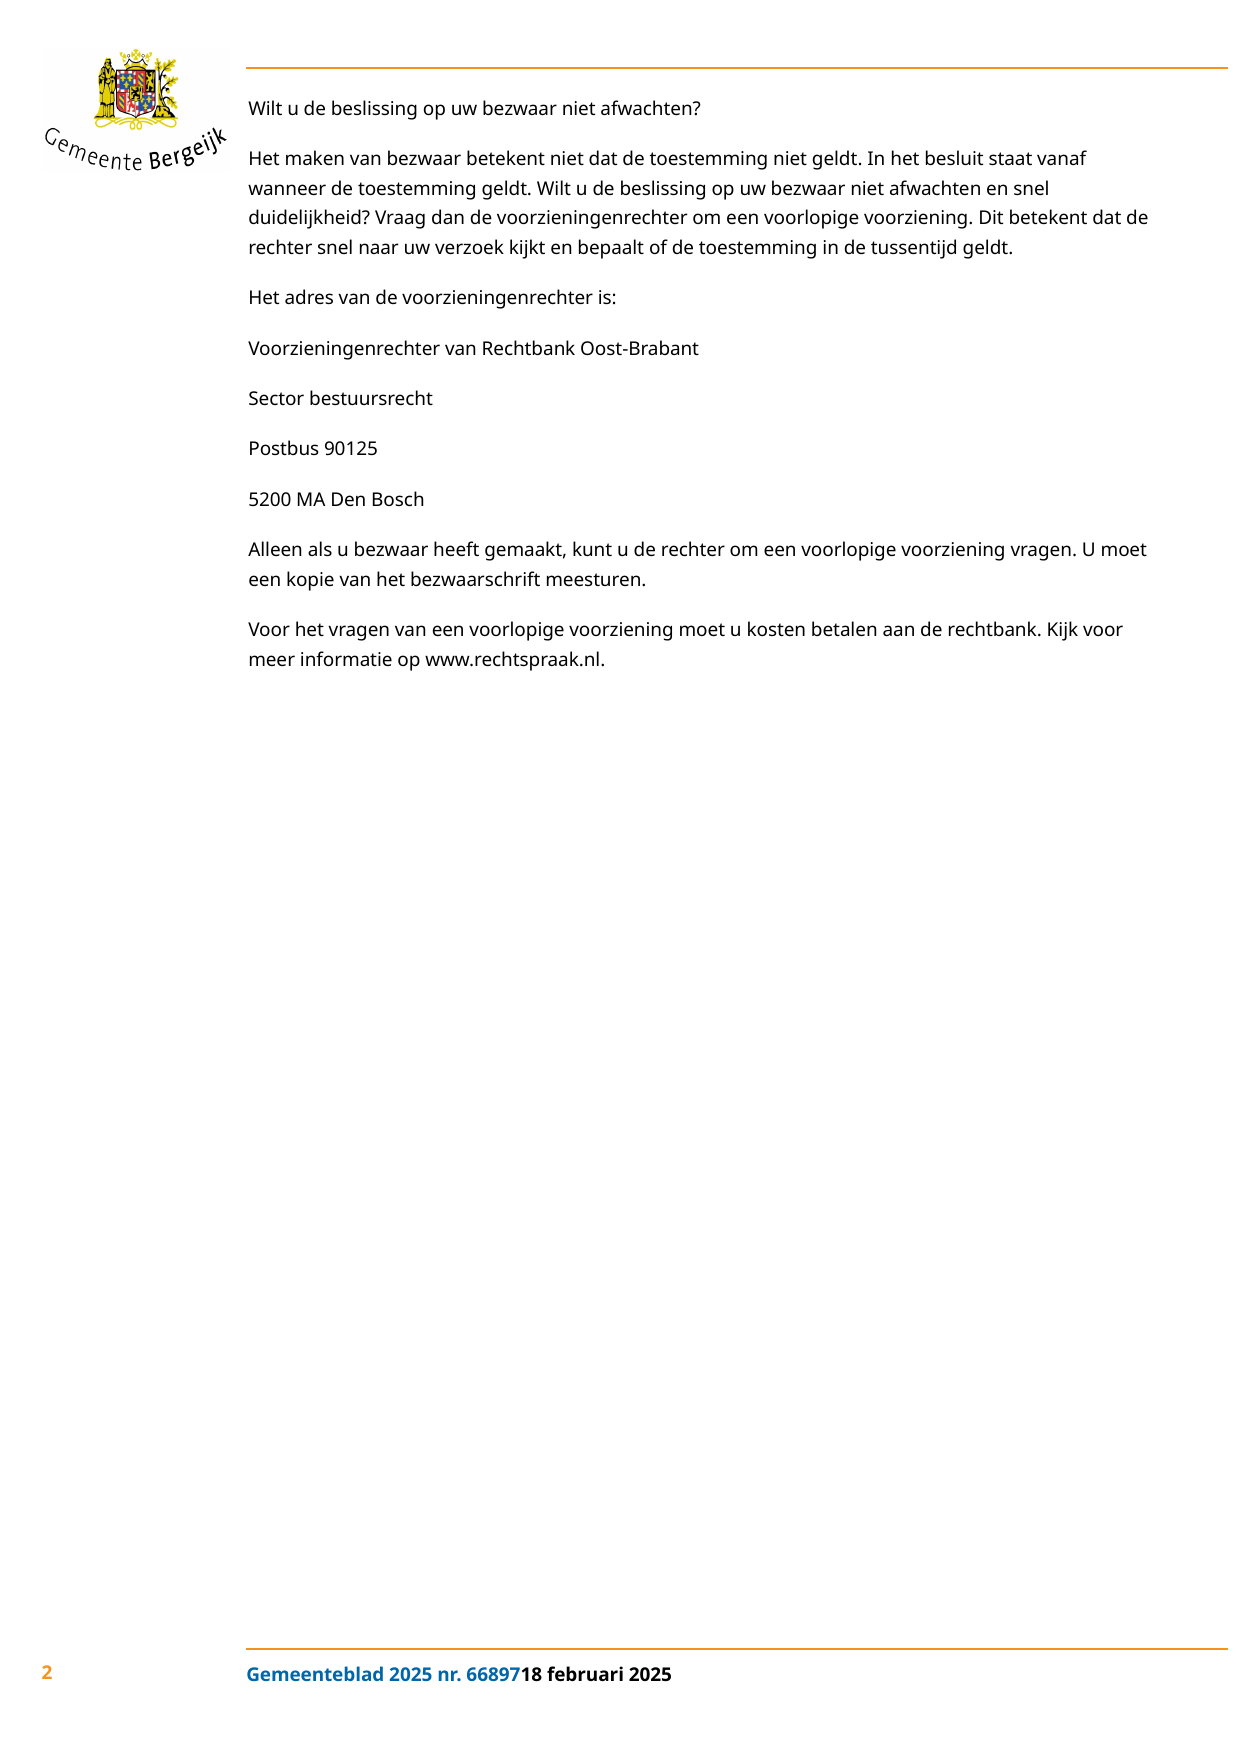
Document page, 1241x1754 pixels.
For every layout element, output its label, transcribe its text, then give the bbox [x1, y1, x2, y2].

text Alleen als u bezwaar heeft gemaakt, kunt u de rechter om een voorlopige voorziening vragen. U moet een kopie van het bezwaarschrift meesturen. [248, 536, 1152, 592]
text Wilt u de beslissing op uw bezwaar niet afwachten? [248, 95, 1152, 121]
text Voorzieningenrechter van Rechtbank Oost-Brabant [248, 335, 1152, 361]
text 5200 MA Den Bosch [248, 486, 1152, 512]
text Sector bestuursrecht [248, 385, 1152, 411]
picture [41, 47, 231, 172]
text Voor het vragen van een voorlopige voorziening moet u kosten betalen aan de rechtbank. Kijk voor meer informatie op www.rechtspraak.nl. [248, 616, 1152, 672]
text Het adres van de voorzieningenrechter is: [248, 284, 1152, 310]
text Het maken van bezwaar betekent niet dat de toestemming niet geldt. In het besluit staat vanaf wanneer de toestemming geldt. Wilt u de beslissing op uw bezwaar niet afwachten en snel duidelijkheid? Vraag dan de voorzieningenrechter om een voorlopige voorziening. Dit betekent dat de rechter snel naar uw verzoek kijkt en bepaalt of de toestemming in de tussentijd geldt. [248, 145, 1152, 260]
text Postbus 90125 [248, 436, 1152, 461]
